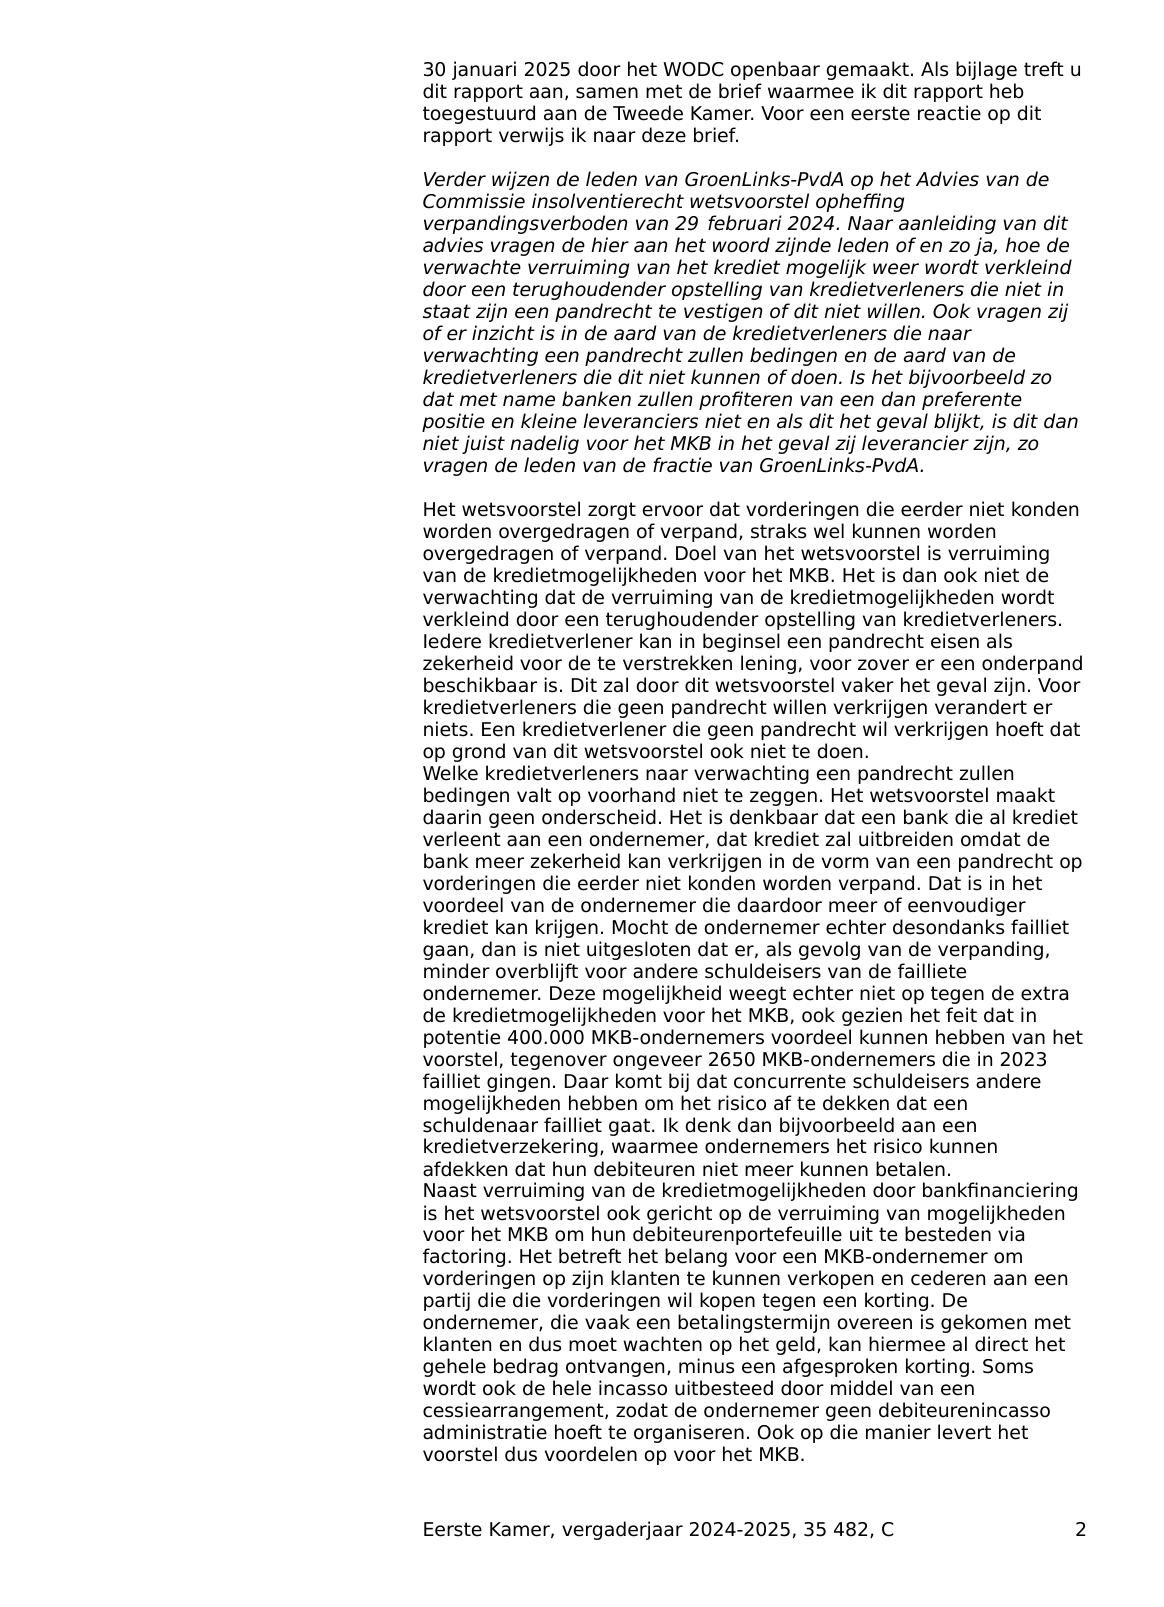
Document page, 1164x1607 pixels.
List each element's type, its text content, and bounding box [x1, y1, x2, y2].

text Naast verruiming van de kredietmogelijkheden door bankfinanciering is het wetsvoorstel ook gericht op de verruiming van mogelijkheden voor het MKB om hun debiteurenportefeuille uit te besteden via factoring. Het betreft het belang voor een MKB-ondernemer om vorderingen op zijn klanten te kunnen verkopen en cederen aan een partij die die vorderingen wil kopen tegen een korting. De ondernemer, die vaak een betalingstermijn overeen is gekomen met klanten en dus moet wachten op het geld, kan hiermee al direct het gehele bedrag ontvangen, minus een afgesproken korting. Soms wordt ook de hele incasso uitbesteed door middel van een cessiearrangement, zodat de ondernemer geen debiteurenincasso administratie hoeft te organiseren. Ook op die manier levert het voorstel dus voordelen op voor het MKB. [422, 1180, 1087, 1466]
text Verder wijzen de leden van GroenLinks-PvdA op het Advies van de Commissie insolventierecht wetsvoorstel opheffing verpandingsverboden van 29 februari 2024. Naar aanleiding van dit advies vragen de hier aan het woord zijnde leden of en zo ja, hoe de verwachte verruiming van het krediet mogelijk weer wordt verkleind door een terughoudender opstelling van kredietverleners die niet in staat zijn een pandrecht te vestigen of dit niet willen. Ook vragen zij of er inzicht is in de aard van de kredietverleners die naar verwachting een pandrecht zullen bedingen en de aard van de kredietverleners die dit niet kunnen of doen. Is het bijvoorbeeld zo dat met name banken zullen profiteren van een dan preferente positie en kleine leveranciers niet en als dit het geval blijkt, is dit dan niet juist nadelig voor het MKB in het geval zij leverancier zijn, zo vragen de leden van de fractie van GroenLinks-PvdA. [422, 169, 1087, 477]
text 30 januari 2025 door het WODC openbaar gemaakt. Als bijlage treft u dit rapport aan, samen met de brief waarmee ik dit rapport heb toegestuurd aan de Tweede Kamer. Voor een eerste reactie op dit rapport verwijs ik naar deze brief. [422, 59, 1087, 147]
text Welke kredietverleners naar verwachting een pandrecht zullen bedingen valt op voorhand niet te zeggen. Het wetsvoorstel maakt daarin geen onderscheid. Het is denkbaar dat een bank die al krediet verleent aan een ondernemer, dat krediet zal uitbreiden omdat de bank meer zekerheid kan verkrijgen in de vorm van een pandrecht op vorderingen die eerder niet konden worden verpand. Dat is in het voordeel van de ondernemer die daardoor meer of eenvoudiger krediet kan krijgen. Mocht de ondernemer echter desondanks failliet gaan, dan is niet uitgesloten dat er, als gevolg van de verpanding, minder overblijft voor andere schuldeisers van de failliete ondernemer. Deze mogelijkheid weegt echter niet op tegen de extra de kredietmogelijkheden voor het MKB, ook gezien het feit dat in potentie 400.000 MKB-ondernemers voordeel kunnen hebben van het voorstel, tegenover ongeveer 2650 MKB-ondernemers die in 2023 failliet gingen. Daar komt bij dat concurrente schuldeisers andere mogelijkheden hebben om het risico af te dekken dat een schuldenaar failliet gaat. Ik denk dan bijvoorbeeld aan een kredietverzekering, waarmee ondernemers het risico kunnen afdekken dat hun debiteuren niet meer kunnen betalen. [422, 763, 1087, 1180]
text Het wetsvoorstel zorgt ervoor dat vorderingen die eerder niet konden worden overgedragen of verpand, straks wel kunnen worden overgedragen of verpand. Doel van het wetsvoorstel is verruiming van de kredietmogelijkheden voor het MKB. Het is dan ook niet de verwachting dat de verruiming van de kredietmogelijkheden wordt verkleind door een terughoudender opstelling van kredietverleners. Iedere kredietverlener kan in beginsel een pandrecht eisen als zekerheid voor de te verstrekken lening, voor zover er een onderpand beschikbaar is. Dit zal door dit wetsvoorstel vaker het geval zijn. Voor kredietverleners die geen pandrecht willen verkrijgen verandert er niets. Een kredietverlener die geen pandrecht wil verkrijgen hoeft dat op grond van dit wetsvoorstel ook niet te doen. [422, 499, 1087, 763]
